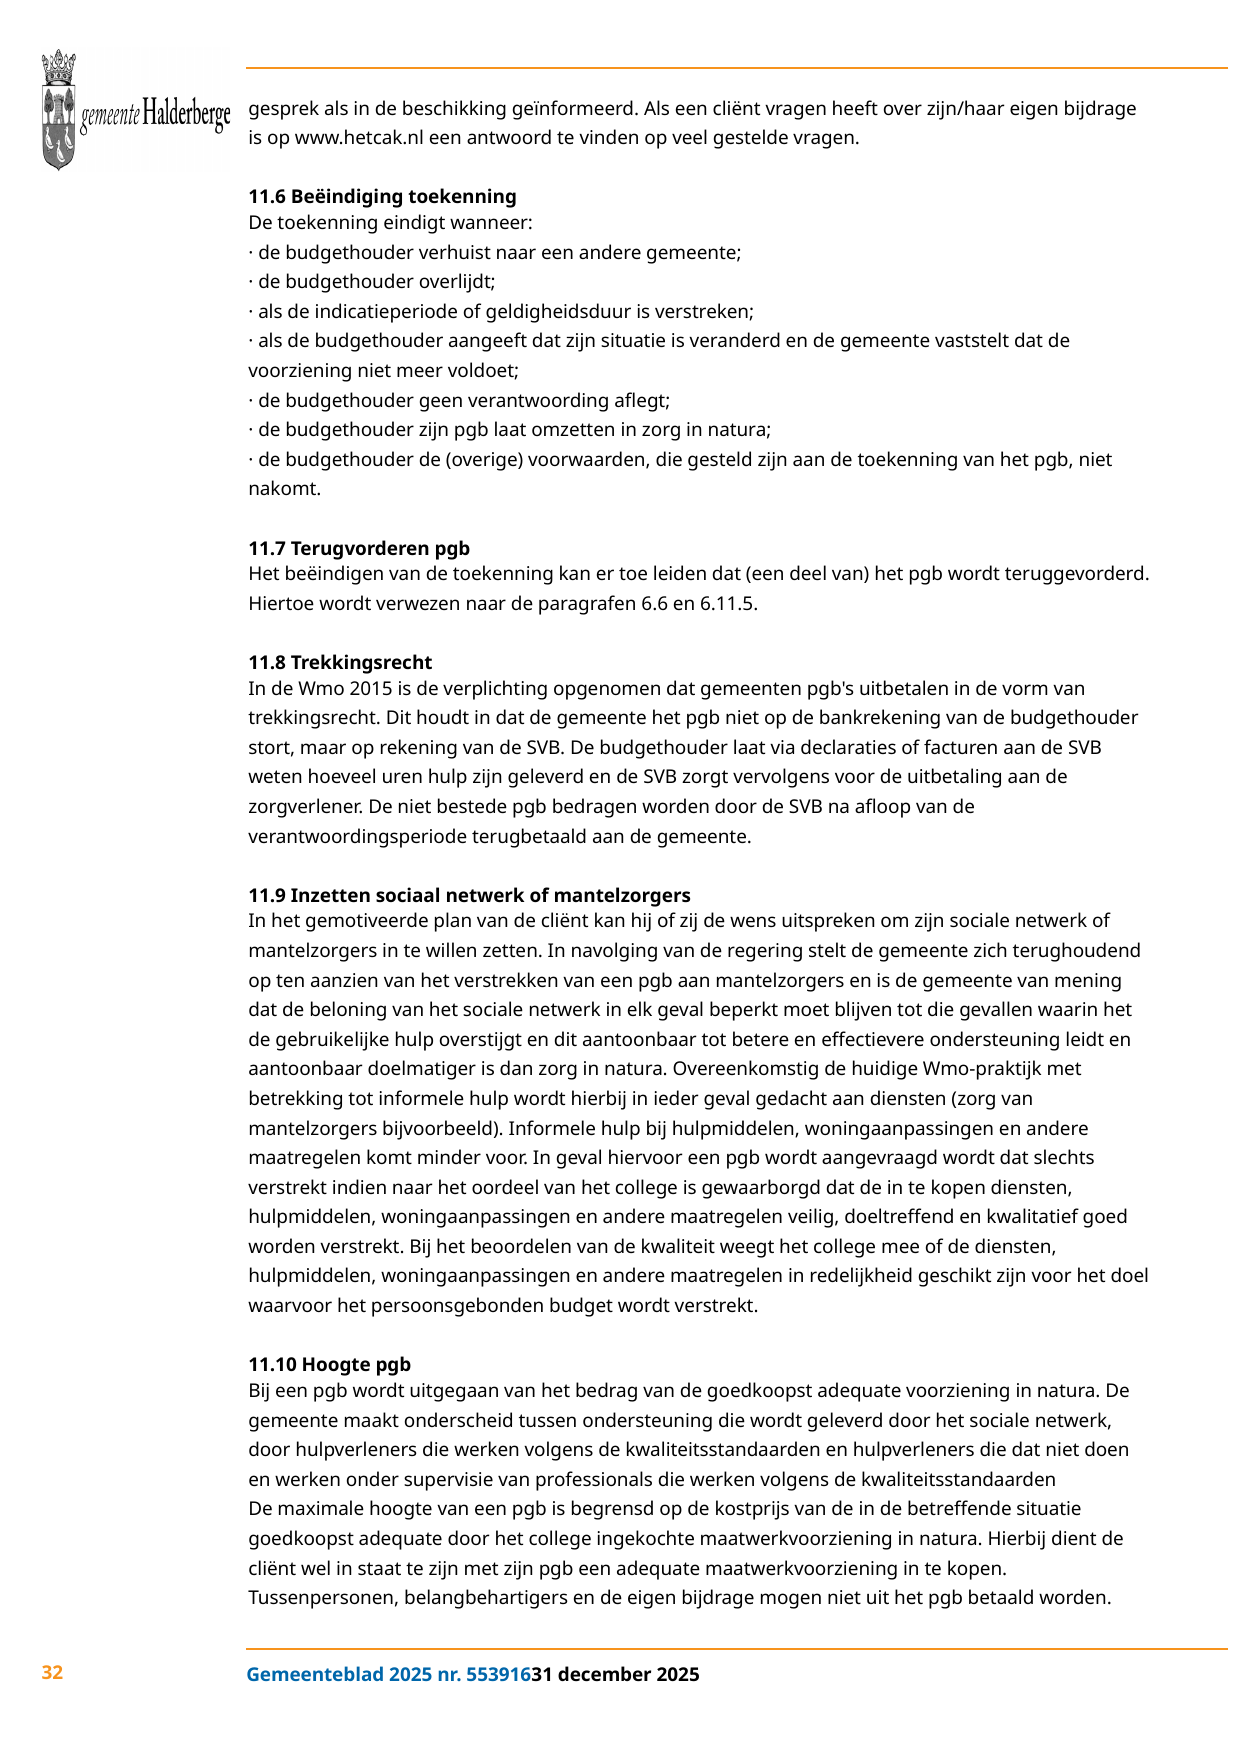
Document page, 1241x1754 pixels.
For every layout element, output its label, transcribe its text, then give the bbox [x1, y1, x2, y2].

text De toekenning eindigt wanneer: [248, 209, 1152, 235]
text 11.6 Beëindiging toekenning [248, 183, 1152, 209]
text · de budgethouder de (overige) voorwaarden, die gesteld zijn aan de toekenning van het pgb, niet nakomt. [248, 446, 1152, 501]
text · als de budgethouder aangeeft dat zijn situatie is veranderd en de gemeente vaststelt dat de voorziening niet meer voldoet; [248, 328, 1152, 383]
text gesprek als in de beschikking geïnformeerd. Als een cliënt vragen heeft over zijn/haar eigen bijdrage is op www.hetcak.nl een antwoord te vinden op veel gestelde vragen. [248, 95, 1152, 150]
text 11.8 Trekkingsrecht [248, 649, 1152, 675]
text Bij een pgb wordt uitgegaan van het bedrag van de goedkoopst adequate voorziening in natura. De gemeente maakt onderscheid tussen ondersteuning die wordt geleverd door het sociale netwerk, door hulpverleners die werken volgens de kwaliteitsstandaarden en hulpverleners die dat niet doen en werken onder supervisie van professionals die werken volgens de kwaliteitsstandaarden [248, 1377, 1152, 1492]
text · de budgethouder verhuist naar een andere gemeente; [248, 239, 1152, 264]
text · de budgethouder zijn pgb laat omzetten in zorg in natura; [248, 416, 1152, 442]
picture [41, 47, 231, 172]
text In de Wmo 2015 is de verplichting opgenomen dat gemeenten pgb's uitbetalen in de vorm van trekkingsrecht. Dit houdt in dat de gemeente het pgb niet op de bankrekening van de budgethouder stort, maar op rekening van de SVB. De budgethouder laat via declaraties of facturen aan de SVB weten hoeveel uren hulp zijn geleverd en de SVB zorgt vervolgens voor de uitbetaling aan de zorgverlener. De niet bestede pgb bedragen worden door de SVB na afloop van de verantwoordingsperiode terugbetaald aan de gemeente. [248, 675, 1152, 848]
text 11.10 Hoogte pgb [248, 1351, 1152, 1377]
text 11.7 Terugvorderen pgb [248, 535, 1152, 560]
text Het beëindigen van de toekenning kan er toe leiden dat (een deel van) het pgb wordt teruggevorderd. Hiertoe wordt verwezen naar de paragrafen 6.6 en 6.11.5. [248, 560, 1152, 616]
text De maximale hoogte van een pgb is begrensd op de kostprijs van de in de betreffende situatie goedkoopst adequate door het college ingekochte maatwerkvoorziening in natura. Hierbij dient de cliënt wel in staat te zijn met zijn pgb een adequate maatwerkvoorziening in te kopen. Tussenpersonen, belangbehartigers en de eigen bijdrage mogen niet uit het pgb betaald worden. [248, 1496, 1152, 1610]
text · de budgethouder geen verantwoording aflegt; [248, 387, 1152, 412]
text In het gemotiveerde plan van de cliënt kan hij of zij de wens uitspreken om zijn sociale netwerk of mantelzorgers in te willen zetten. In navolging van de regering stelt de gemeente zich terughoudend op ten aanzien van het verstrekken van een pgb aan mantelzorgers en is de gemeente van mening dat de beloning van het sociale netwerk in elk geval beperkt moet blijven tot die gevallen waarin het de gebruikelijke hulp overstijgt en dit aantoonbaar tot betere en effectievere ondersteuning leidt en aantoonbaar doelmatiger is dan zorg in natura. Overeenkomstig de huidige Wmo-praktijk met betrekking tot informele hulp wordt hierbij in ieder geval gedacht aan diensten (zorg van mantelzorgers bijvoorbeeld). Informele hulp bij hulpmiddelen, woningaanpassingen en andere maatregelen komt minder voor. In geval hiervoor een pgb wordt aangevraagd wordt dat slechts verstrekt indien naar het oordeel van het college is gewaarborgd dat de in te kopen diensten, hulpmiddelen, woningaanpassingen en andere maatregelen veilig, doeltreffend en kwalitatief goed worden verstrekt. Bij het beoordelen van de kwaliteit weegt het college mee of de diensten, [248, 908, 1152, 1259]
text 11.9 Inzetten sociaal netwerk of mantelzorgers [248, 882, 1152, 908]
text hulpmiddelen, woningaanpassingen en andere maatregelen in redelijkheid geschikt zijn voor het doel waarvoor het persoonsgebonden budget wordt verstrekt. [248, 1263, 1152, 1318]
text · als de indicatieperiode of geldigheidsduur is verstreken; [248, 298, 1152, 324]
text · de budgethouder overlijdt; [248, 268, 1152, 294]
